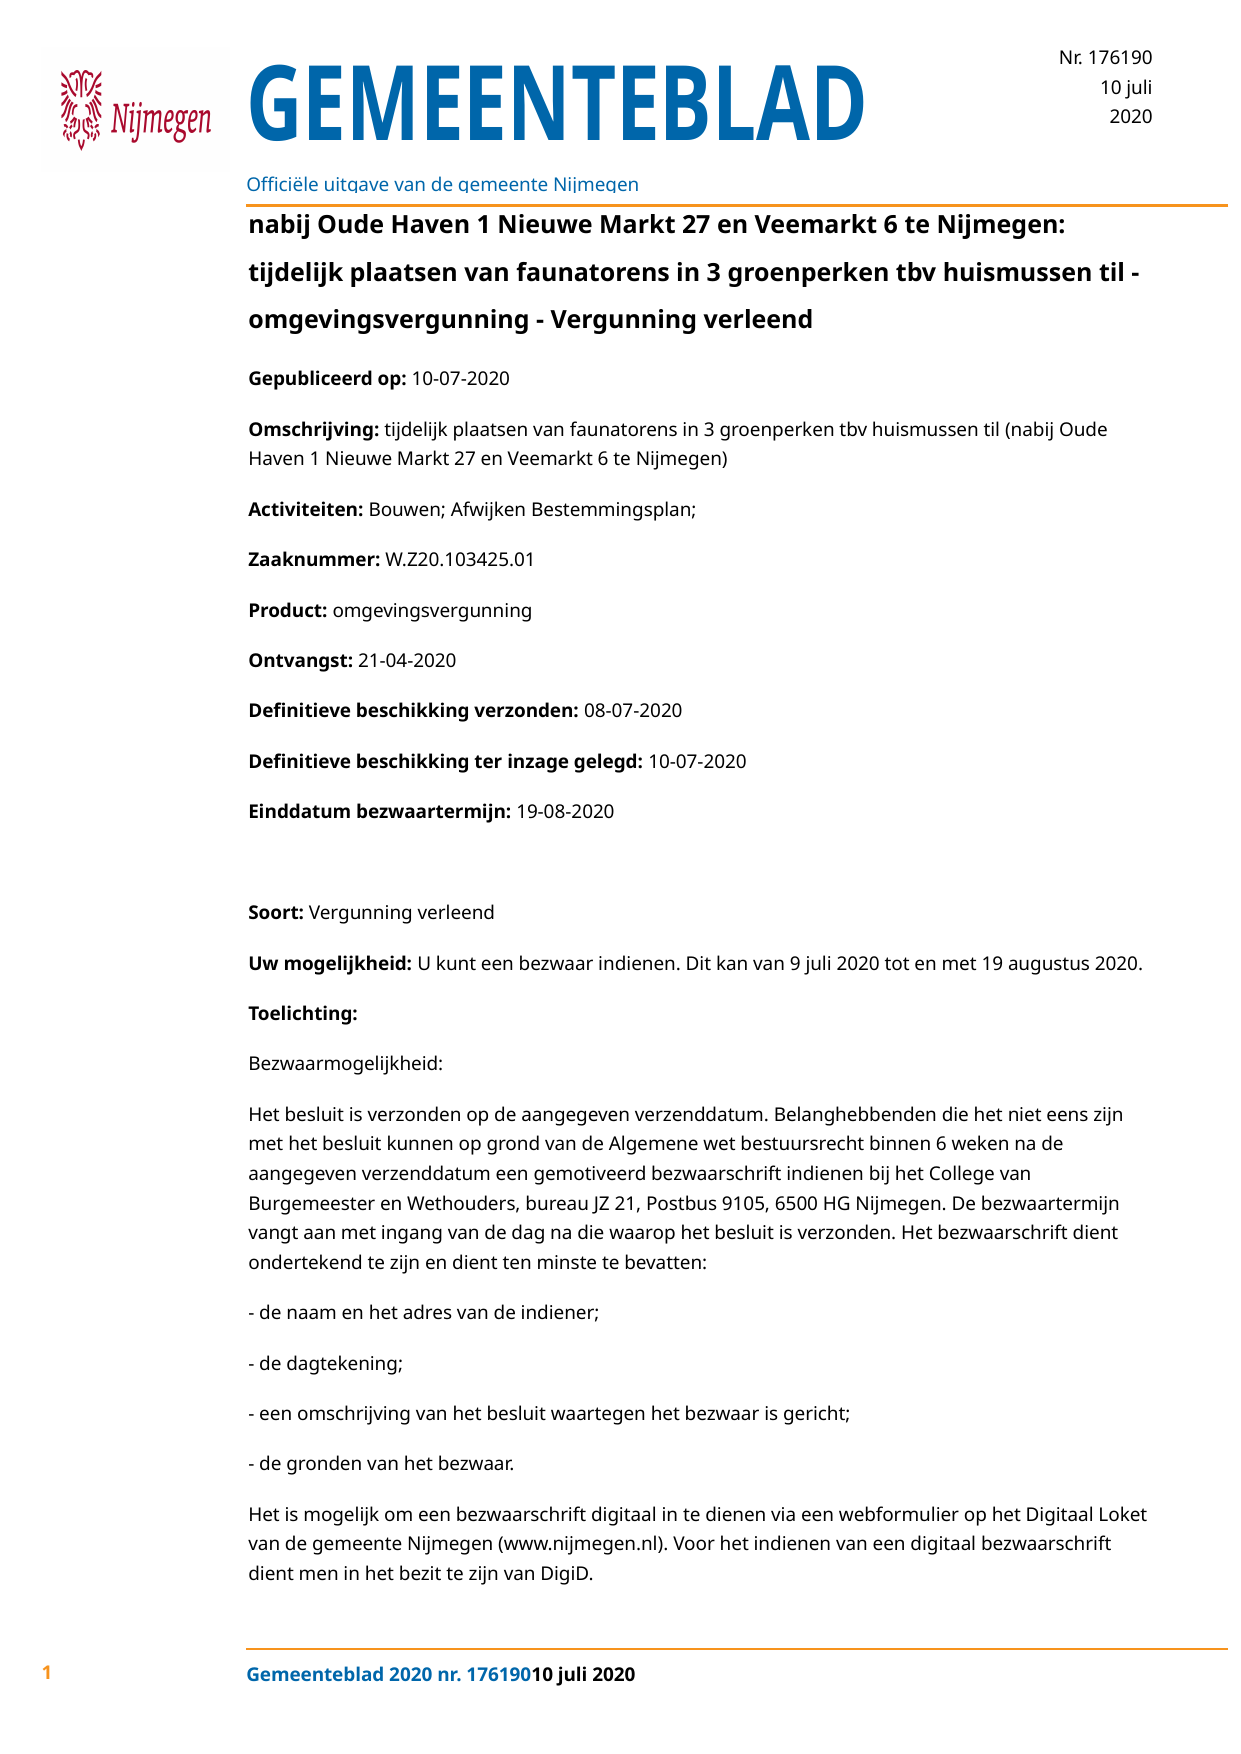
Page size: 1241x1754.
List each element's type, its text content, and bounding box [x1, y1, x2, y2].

text Definitieve beschikking verzonden: 08-07-2020 [248, 698, 1152, 723]
text nabij Oude Haven 1 Nieuwe Markt 27 en Veemarkt 6 te Nijmegen: tijdelijk plaatsen van faunatorens in 3 groenperken tbv huismussen til - omgevingsvergunning - Vergunning verleend [248, 207, 1152, 336]
text Het is mogelijk om een bezwaarschrift digitaal in te dienen via een webformulier op het Digitaal Loket van de gemeente Nijmegen (www.nijmegen.nl). Voor het indienen van een digitaal bezwaarschrift dient men in het bezit te zijn van DigiD. [248, 1501, 1152, 1586]
text Bezwaarmogelijkheid: [248, 1051, 1152, 1076]
text - een omschrijving van het besluit waartegen het bezwaar is gericht; [248, 1400, 1152, 1426]
text Omschrijving: tijdelijk plaatsen van faunatorens in 3 groenperken tbv huismussen til (nabij Oude Haven 1 Nieuwe Markt 27 en Veemarkt 6 te Nijmegen) [248, 416, 1152, 471]
text Ontvangst: 21-04-2020 [248, 647, 1152, 673]
text - de naam en het adres van de indiener; [248, 1299, 1152, 1325]
text - de gronden van het bezwaar. [248, 1451, 1152, 1476]
picture [41, 47, 231, 172]
text - de dagtekening; [248, 1350, 1152, 1375]
text Zaaknummer: W.Z20.103425.01 [248, 546, 1152, 572]
text Toelichting: [248, 1000, 1152, 1026]
text Activiteiten: Bouwen; Afwijken Bestemmingsplan; [248, 496, 1152, 522]
text Soort: Vergunning verleend [248, 899, 1152, 925]
text Het besluit is verzonden op de aangegeven verzenddatum. Belanghebbenden die het niet eens zijn met het besluit kunnen op grond van de Algemene wet bestuursrecht binnen 6 weken na de aangegeven verzenddatum een gemotiveerd bezwaarschrift indienen bij het College van Burgemeester en Wethouders, bureau JZ 21, Postbus 9105, 6500 HG Nijmegen. De bezwaartermijn vangt aan met ingang van de dag na die waarop het besluit is verzonden. Het bezwaarschrift dient ondertekend te zijn en dient ten minste te bevatten: [248, 1101, 1152, 1274]
text Uw mogelijkheid: U kunt een bezwaar indienen. Dit kan van 9 juli 2020 tot en met 19 augustus 2020. [248, 950, 1152, 975]
text Definitieve beschikking ter inzage gelegd: 10-07-2020 [248, 748, 1152, 774]
text Gepubliceerd op: 10-07-2020 [248, 366, 1152, 391]
text Product: omgevingsvergunning [248, 597, 1152, 622]
text Einddatum bezwaartermijn: 19-08-2020 [248, 798, 1152, 824]
